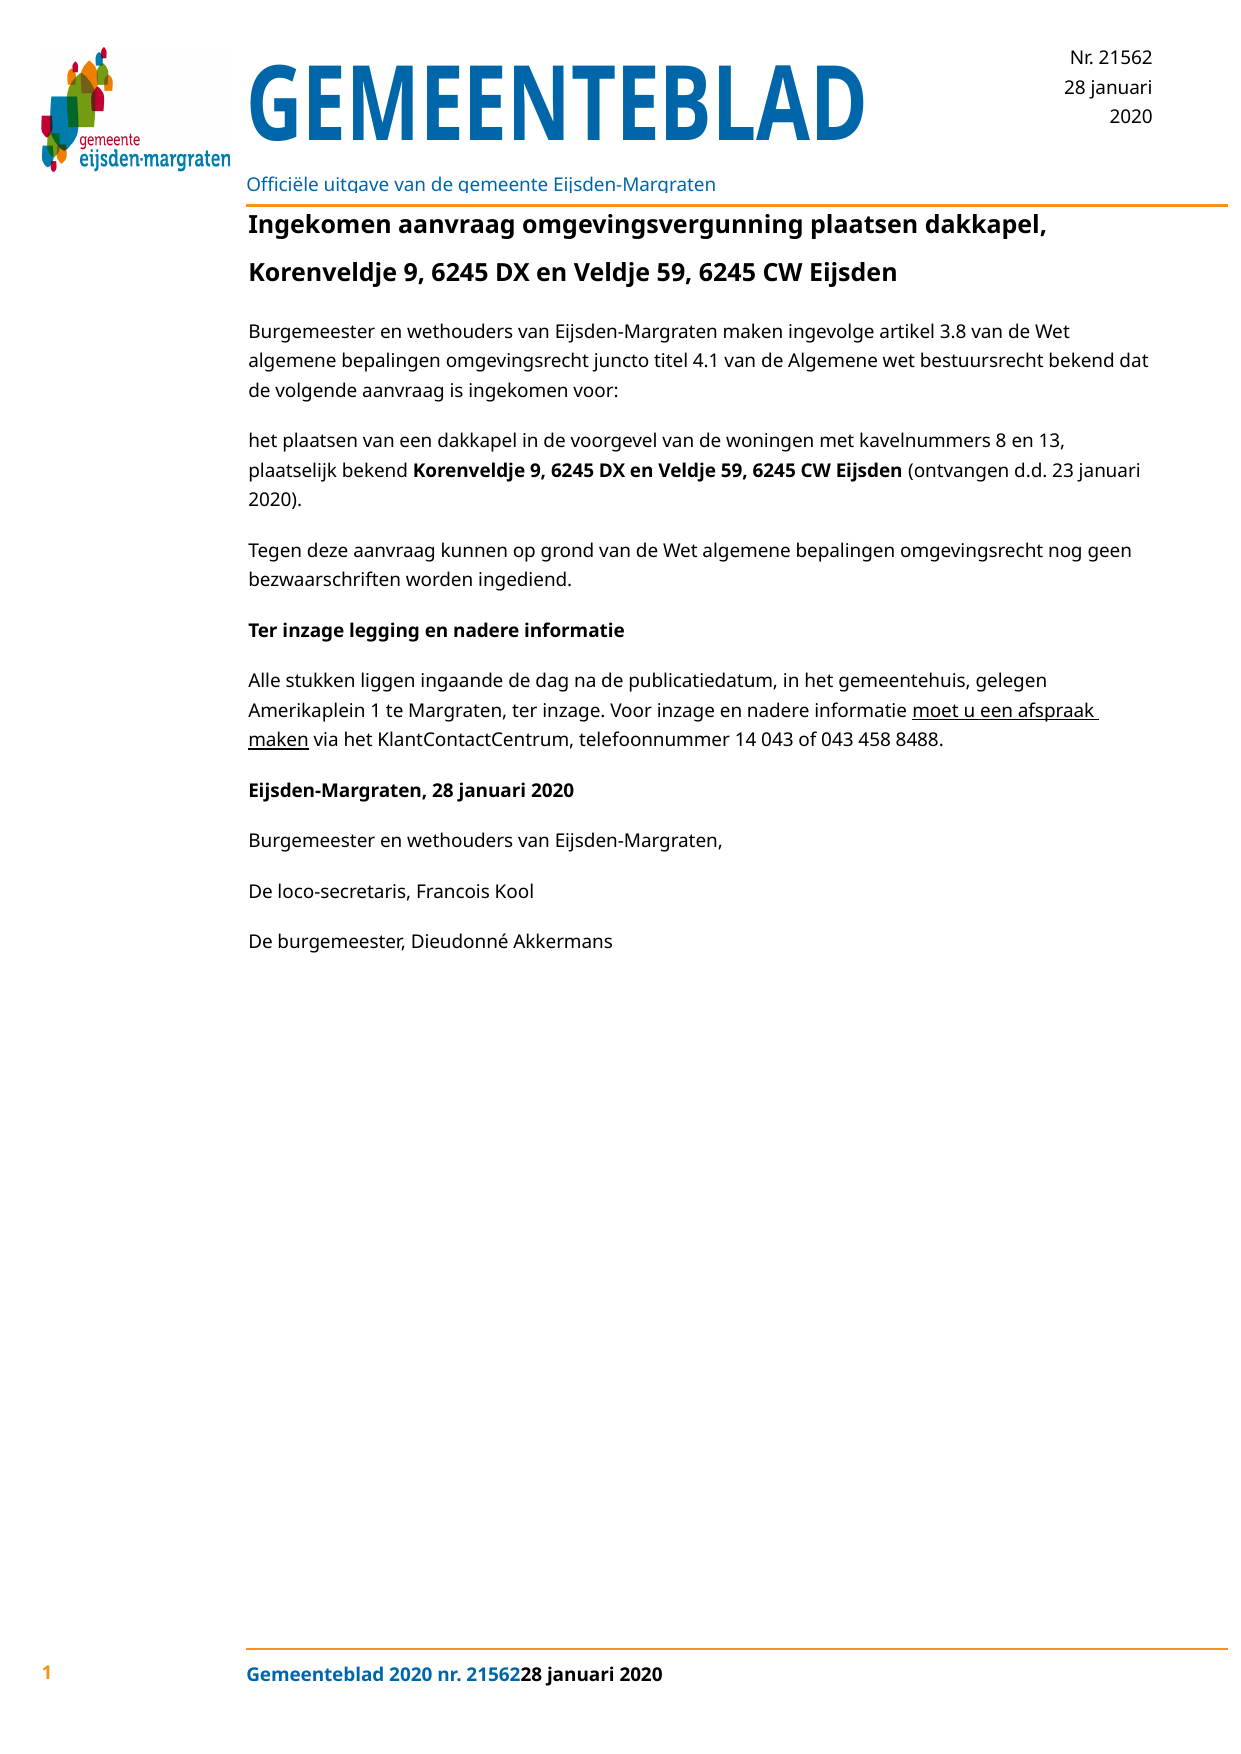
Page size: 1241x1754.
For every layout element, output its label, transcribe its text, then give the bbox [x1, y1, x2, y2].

text Tegen deze aanvraag kunnen op grond van de Wet algemene bepalingen omgevingsrecht nog geen bezwaarschriften worden ingediend. [248, 537, 1152, 592]
text Burgemeester en wethouders van Eijsden-Margraten maken ingevolge artikel 3.8 van de Wet algemene bepalingen omgevingsrecht juncto titel 4.1 van de Algemene wet bestuursrecht bekend dat de volgende aanvraag is ingekomen voor: [248, 318, 1152, 403]
text De burgemeester, Dieudonné Akkermans [248, 928, 1152, 954]
picture [41, 47, 231, 172]
text Burgemeester en wethouders van Eijsden-Margraten, [248, 827, 1152, 853]
text De loco-secretaris, Francois Kool [248, 878, 1152, 904]
text Alle stukken liggen ingaande de dag na de publicatiedatum, in het gemeentehuis, gelegen Amerikaplein 1 te Margraten, ter inzage. Voor inzage en nadere informatie moet u een afspraak maken via het KlantContactCentrum, telefoonnummer 14 043 of 043 458 8488. [248, 667, 1152, 752]
text het plaatsen van een dakkapel in de voorgevel van de woningen met kavelnummers 8 en 13, plaatselijk bekend Korenveldje 9, 6245 DX en Veldje 59, 6245 CW Eijsden (ontvangen d.d. 23 januari 2020). [248, 427, 1152, 512]
text Eijsden-Margraten, 28 januari 2020 [248, 777, 1152, 803]
text Ingekomen aanvraag omgevingsvergunning plaatsen dakkapel, Korenveldje 9, 6245 DX en Veldje 59, 6245 CW Eijsden [248, 207, 1152, 288]
text Ter inzage legging en nadere informatie [248, 617, 1152, 643]
